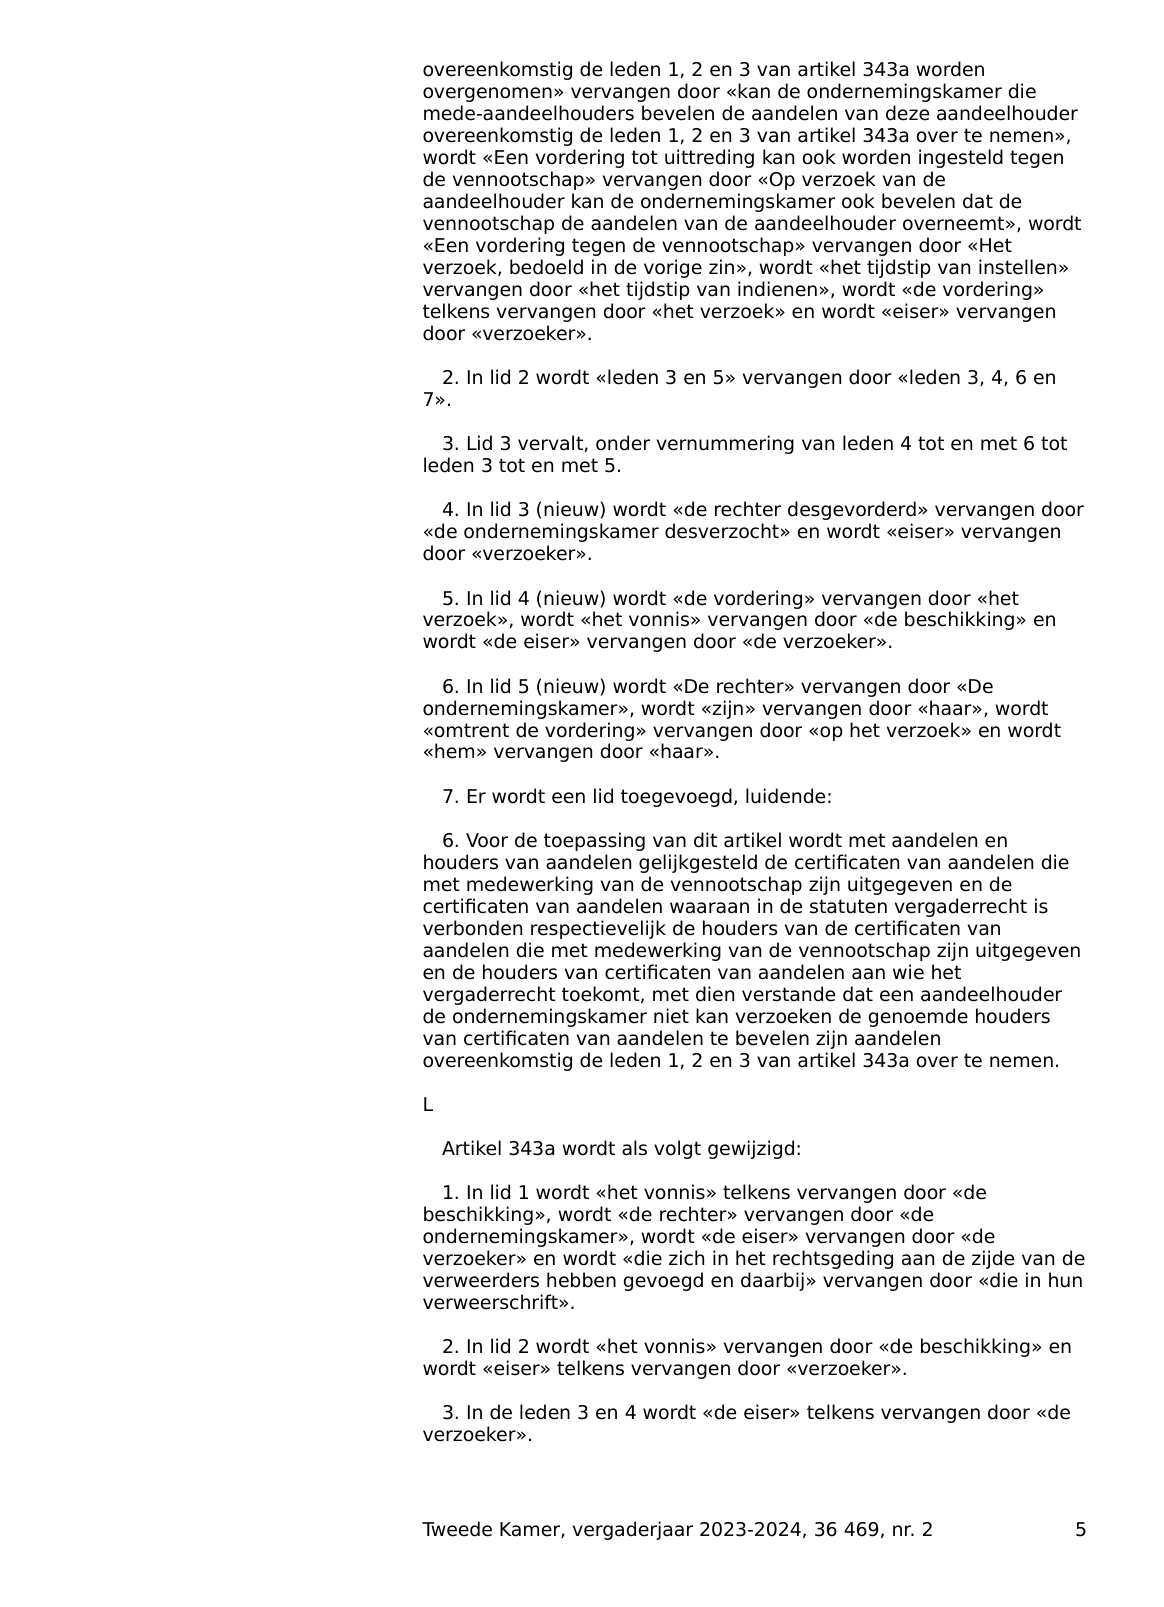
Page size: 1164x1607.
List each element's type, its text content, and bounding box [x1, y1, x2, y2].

text 2. In lid 2 wordt «het vonnis» vervangen door «de beschikking» en wordt «eiser» telkens vervangen door «verzoeker». [422, 1336, 1087, 1380]
text L [422, 1094, 1087, 1116]
text 3. Lid 3 vervalt, onder vernummering van leden 4 tot en met 6 tot leden 3 tot en met 5. [422, 433, 1087, 477]
text overeenkomstig de leden 1, 2 en 3 van artikel 343a worden overgenomen» vervangen door «kan de ondernemingskamer die mede-aandeelhouders bevelen de aandelen van deze aandeelhouder overeenkomstig de leden 1, 2 en 3 van artikel 343a over te nemen», wordt «Een vordering tot uittreding kan ook worden ingesteld tegen de vennootschap» vervangen door «Op verzoek van de aandeelhouder kan de ondernemingskamer ook bevelen dat de vennootschap de aandelen van de aandeelhouder overneemt», wordt «Een vordering tegen de vennootschap» vervangen door «Het verzoek, bedoeld in de vorige zin», wordt «het tijdstip van instellen» vervangen door «het tijdstip van indienen», wordt «de vordering» telkens vervangen door «het verzoek» en wordt «eiser» vervangen door «verzoeker». [422, 59, 1087, 345]
text 5. In lid 4 (nieuw) wordt «de vordering» vervangen door «het verzoek», wordt «het vonnis» vervangen door «de beschikking» en wordt «de eiser» vervangen door «de verzoeker». [422, 587, 1087, 653]
text 2. In lid 2 wordt «leden 3 en 5» vervangen door «leden 3, 4, 6 en 7». [422, 367, 1087, 411]
text 7. Er wordt een lid toegevoegd, luidende: [422, 786, 1087, 808]
text 6. Voor de toepassing van dit artikel wordt met aandelen en houders van aandelen gelijkgesteld de certificaten van aandelen die met medewerking van de vennootschap zijn uitgegeven en de certificaten van aandelen waaraan in de statuten vergaderrecht is verbonden respectievelijk de houders van de certificaten van aandelen die met medewerking van de vennootschap zijn uitgegeven en de houders van certificaten van aandelen aan wie het vergaderrecht toekomt, met dien verstande dat een aandeelhouder de ondernemingskamer niet kan verzoeken de genoemde houders van certificaten van aandelen te bevelen zijn aandelen overeenkomstig de leden 1, 2 en 3 van artikel 343a over te nemen. [422, 830, 1087, 1072]
text Artikel 343a wordt als volgt gewijzigd: [422, 1138, 1087, 1160]
text 4. In lid 3 (nieuw) wordt «de rechter desgevorderd» vervangen door «de ondernemingskamer desverzocht» en wordt «eiser» vervangen door «verzoeker». [422, 499, 1087, 565]
text 1. In lid 1 wordt «het vonnis» telkens vervangen door «de beschikking», wordt «de rechter» vervangen door «de ondernemingskamer», wordt «de eiser» vervangen door «de verzoeker» en wordt «die zich in het rechtsgeding aan de zijde van de verweerders hebben gevoegd en daarbij» vervangen door «die in hun verweerschrift». [422, 1182, 1087, 1314]
text 6. In lid 5 (nieuw) wordt «De rechter» vervangen door «De ondernemingskamer», wordt «zijn» vervangen door «haar», wordt «omtrent de vordering» vervangen door «op het verzoek» en wordt «hem» vervangen door «haar». [422, 676, 1087, 763]
text 3. In de leden 3 en 4 wordt «de eiser» telkens vervangen door «de verzoeker». [422, 1402, 1087, 1446]
